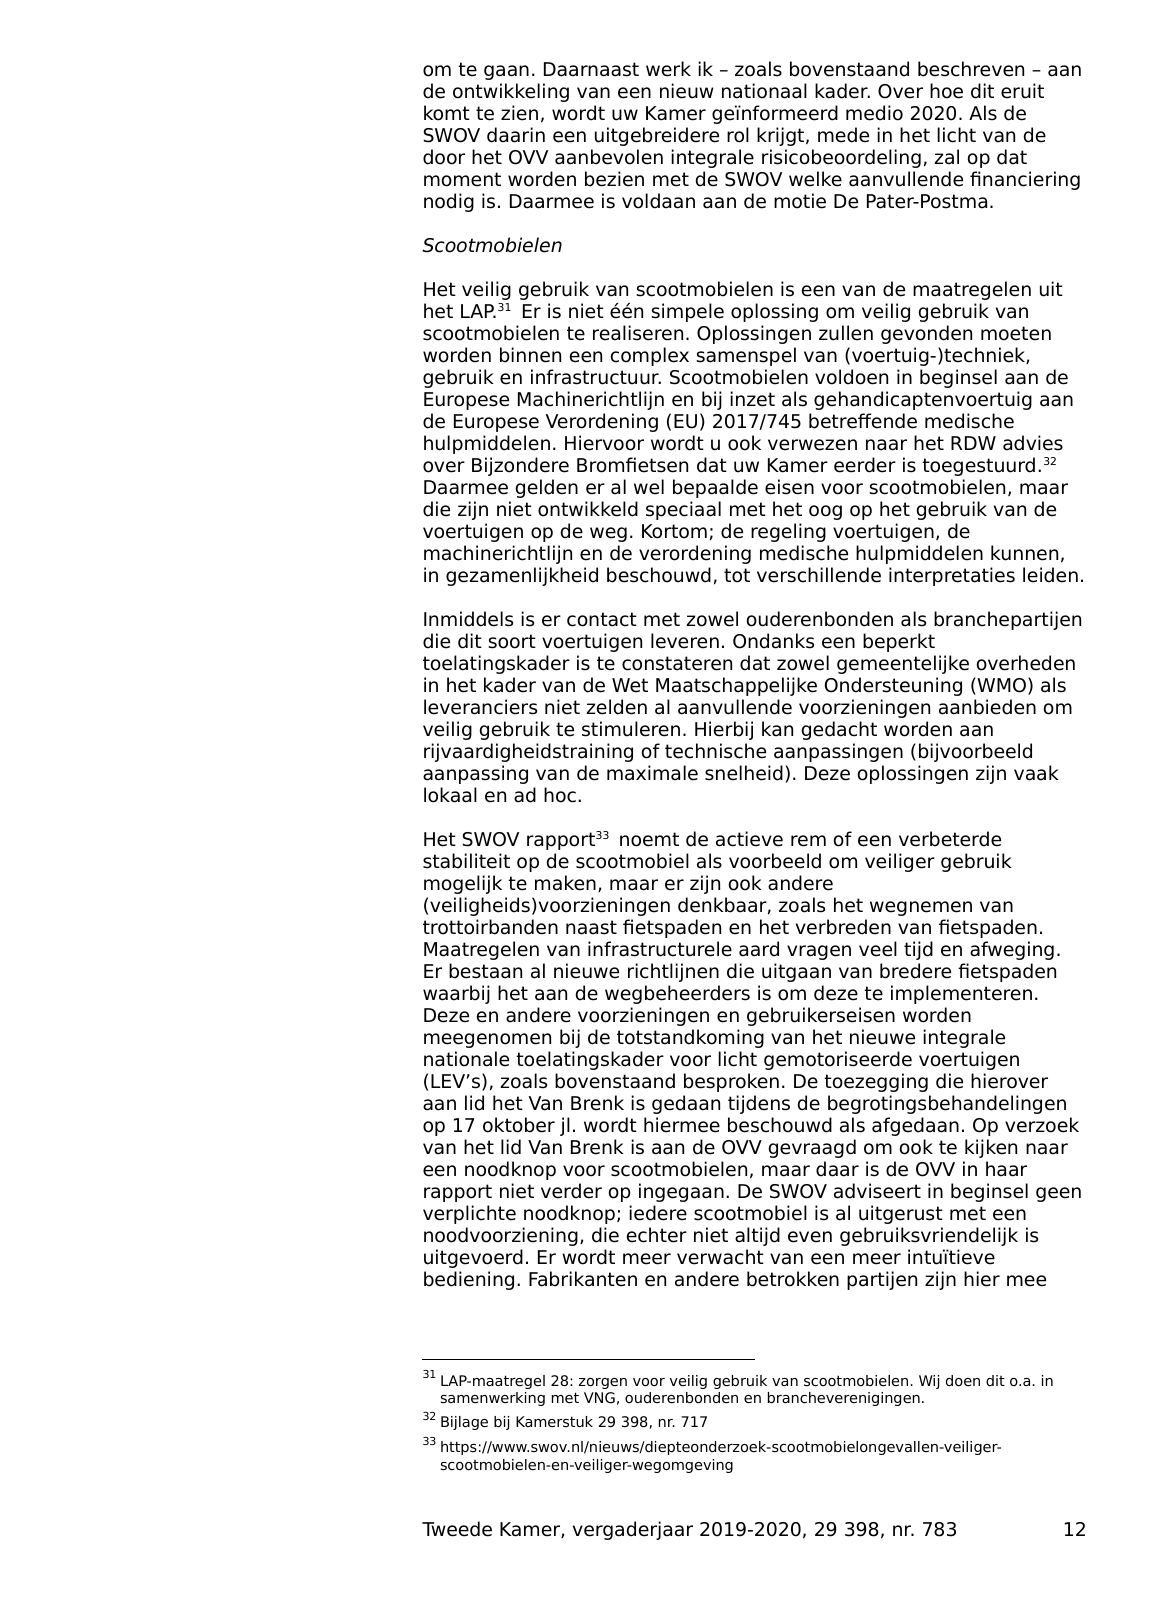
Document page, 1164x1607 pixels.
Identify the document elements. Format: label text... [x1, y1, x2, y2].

text om te gaan. Daarnaast werk ik – zoals bovenstaand beschreven – aan de ontwikkeling van een nieuw nationaal kader. Over hoe dit eruit komt te zien, wordt uw Kamer geïnformeerd medio 2020. Als de SWOV daarin een uitgebreidere rol krijgt, mede in het licht van de door het OVV aanbevolen integrale risicobeoordeling, zal op dat moment worden bezien met de SWOV welke aanvullende financiering nodig is. Daarmee is voldaan aan de motie De Pater-Postma. [422, 59, 1087, 213]
text Inmiddels is er contact met zowel ouderenbonden als branchepartijen die dit soort voertuigen leveren. Ondanks een beperkt toelatingskader is te constateren dat zowel gemeentelijke overheden in het kader van de Wet Maatschappelijke Ondersteuning (WMO) als leveranciers niet zelden al aanvullende voorzieningen aanbieden om veilig gebruik te stimuleren. Hierbij kan gedacht worden aan rijvaardigheidstraining of technische aanpassingen (bijvoorbeeld aanpassing van de maximale snelheid). Deze oplossingen zijn vaak lokaal en ad hoc. [422, 609, 1087, 807]
text Bijlage bij Kamerstuk 29 398, nr. 717 [422, 1410, 1087, 1432]
text https://www.swov.nl/nieuws/diepteonderzoek-scootmobielongevallen-veiliger-scootmobielen-en-veiliger-wegomgeving [422, 1435, 1087, 1474]
text Het veilig gebruik van scootmobielen is een van de maatregelen uit het LAP. Er is niet één simpele oplossing om veilig gebruik van scootmobielen te realiseren. Oplossingen zullen gevonden moeten worden binnen een complex samenspel van (voertuig-)techniek, gebruik en infrastructuur. Scootmobielen voldoen in beginsel aan de Europese Machinerichtlijn en bij inzet als gehandicaptenvoertuig aan de Europese Verordening (EU) 2017/745 betreffende medische hulpmiddelen. Hiervoor wordt u ook verwezen naar het RDW advies over Bijzondere Bromfietsen dat uw Kamer eerder is toegestuurd. Daarmee gelden er al wel bepaalde eisen voor scootmobielen, maar die zijn niet ontwikkeld speciaal met het oog op het gebruik van de voertuigen op de weg. Kortom; de regeling voertuigen, de machinerichtlijn en de verordening medische hulpmiddelen kunnen, in gezamenlijkheid beschouwd, tot verschillende interpretaties leiden. [422, 279, 1087, 587]
subtitle Scootmobielen [422, 235, 1087, 257]
text LAP-maatregel 28: zorgen voor veilig gebruik van scootmobielen. Wij doen dit o.a. in samenwerking met VNG, ouderenbonden en brancheverenigingen. [422, 1368, 1087, 1407]
text Het SWOV rapport noemt de actieve rem of een verbeterde stabiliteit op de scootmobiel als voorbeeld om veiliger gebruik mogelijk te maken, maar er zijn ook andere (veiligheids)voorzieningen denkbaar, zoals het wegnemen van trottoirbanden naast fietspaden en het verbreden van fietspaden. Maatregelen van infrastructurele aard vragen veel tijd en afweging. Er bestaan al nieuwe richtlijnen die uitgaan van bredere fietspaden waarbij het aan de wegbeheerders is om deze te implementeren. Deze en andere voorzieningen en gebruikerseisen worden meegenomen bij de totstandkoming van het nieuwe integrale nationale toelatingskader voor licht gemotoriseerde voertuigen (LEV’s), zoals bovenstaand besproken. De toezegging die hierover aan lid het Van Brenk is gedaan tijdens de begrotingsbehandelingen op 17 oktober jl. wordt hiermee beschouwd als afgedaan. Op verzoek van het lid Van Brenk is aan de OVV gevraagd om ook te kijken naar een noodknop voor scootmobielen, maar daar is de OVV in haar rapport niet verder op ingegaan. De SWOV adviseert in beginsel geen verplichte noodknop; iedere scootmobiel is al uitgerust met een noodvoorziening, die echter niet altijd even gebruiksvriendelijk is uitgevoerd. Er wordt meer verwacht van een meer intuïtieve bediening. Fabrikanten en andere betrokken partijen zijn hier mee [422, 829, 1087, 1291]
